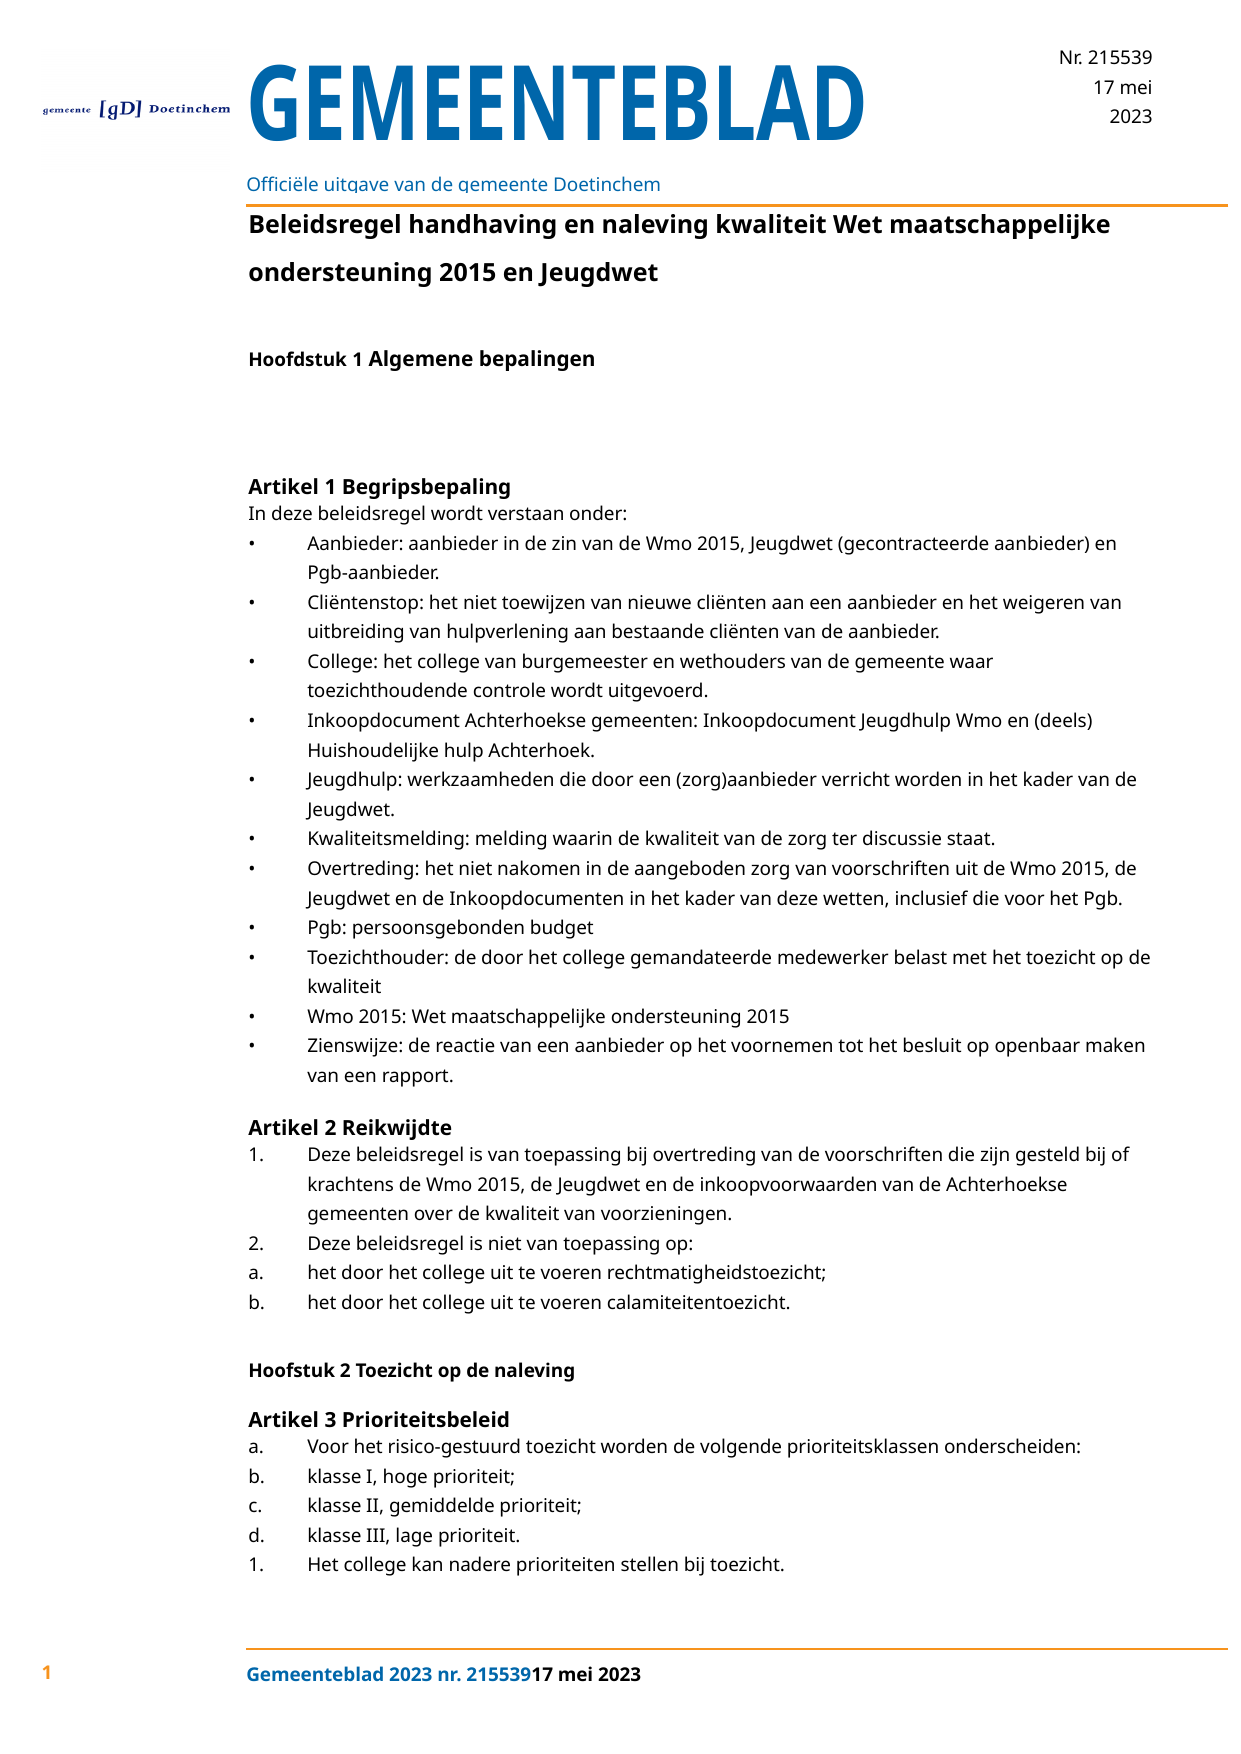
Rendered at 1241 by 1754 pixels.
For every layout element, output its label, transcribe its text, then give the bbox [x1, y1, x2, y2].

text Artikel 1 Begripsbepaling [248, 472, 1152, 500]
list Cliëntenstop: het niet toewijzen van nieuwe cliënten aan een aanbieder en het weigeren van uitbreiding van hulpverlening aan bestaande cliënten van de aanbieder. [248, 589, 1152, 644]
list Voor het risico-gestuurd toezicht worden de volgende prioriteitsklassen onderscheiden: [248, 1433, 1152, 1459]
list Het college kan nadere prioriteiten stellen bij toezicht. [248, 1552, 1152, 1577]
text In deze beleidsregel wordt verstaan onder: [248, 500, 1152, 526]
list Deze beleidsregel is van toepassing bij overtreding van de voorschriften die zijn gesteld bij of krachtens de Wmo 2015, de Jeugdwet en de inkoopvoorwaarden van de Achterhoekse gemeenten over de kwaliteit van voorzieningen. [248, 1141, 1152, 1226]
text Hoofstuk 2 Toezicht op de naleving [248, 1356, 1152, 1384]
text Beleidsregel handhaving en naleving kwaliteit Wet maatschappelijke ondersteuning 2015 en Jeugdwet [248, 207, 1152, 288]
text Artikel 2 Reikwijdte [248, 1113, 1152, 1141]
list Zienswijze: de reactie van een aanbieder op het voornemen tot het besluit op openbaar maken van een rapport. [248, 1033, 1152, 1088]
list Kwaliteitsmelding: melding waarin de kwaliteit van de zorg ter discussie staat. [248, 826, 1152, 851]
text Hoofdstuk 1 Algemene bepalingen [248, 344, 1152, 372]
list Pgb: persoonsgebonden budget [248, 914, 1152, 940]
list Deze beleidsregel is niet van toepassing op: [248, 1230, 1152, 1256]
text Artikel 3 Prioriteitsbeleid [248, 1405, 1152, 1433]
list het door het college uit te voeren calamiteitentoezicht. [248, 1289, 1152, 1315]
list Overtreding: het niet nakomen in de aangeboden zorg van voorschriften uit de Wmo 2015, de Jeugdwet en de Inkoopdocumenten in het kader van deze wetten, inclusief die voor het Pgb. [248, 855, 1152, 911]
list klasse II, gemiddelde prioriteit; [248, 1492, 1152, 1518]
list klasse III, lage prioriteit. [248, 1522, 1152, 1548]
list Aanbieder: aanbieder in de zin van de Wmo 2015, Jeugdwet (gecontracteerde aanbieder) en Pgb-aanbieder. [248, 530, 1152, 585]
list Toezichthouder: de door het college gemandateerde medewerker belast met het toezicht op de kwaliteit [248, 944, 1152, 999]
picture [41, 47, 231, 172]
list het door het college uit te voeren rechtmatigheidstoezicht; [248, 1259, 1152, 1285]
list Jeugdhulp: werkzaamheden die door een (zorg)aanbieder verricht worden in het kader van de Jeugdwet. [248, 766, 1152, 822]
list Wmo 2015: Wet maatschappelijke ondersteuning 2015 [248, 1003, 1152, 1029]
list Inkoopdocument Achterhoekse gemeenten: Inkoopdocument Jeugdhulp Wmo en (deels) Huishoudelijke hulp Achterhoek. [248, 707, 1152, 763]
list College: het college van burgemeester en wethouders van de gemeente waar toezichthoudende controle wordt uitgevoerd. [248, 648, 1152, 703]
list klasse I, hoge prioriteit; [248, 1463, 1152, 1488]
